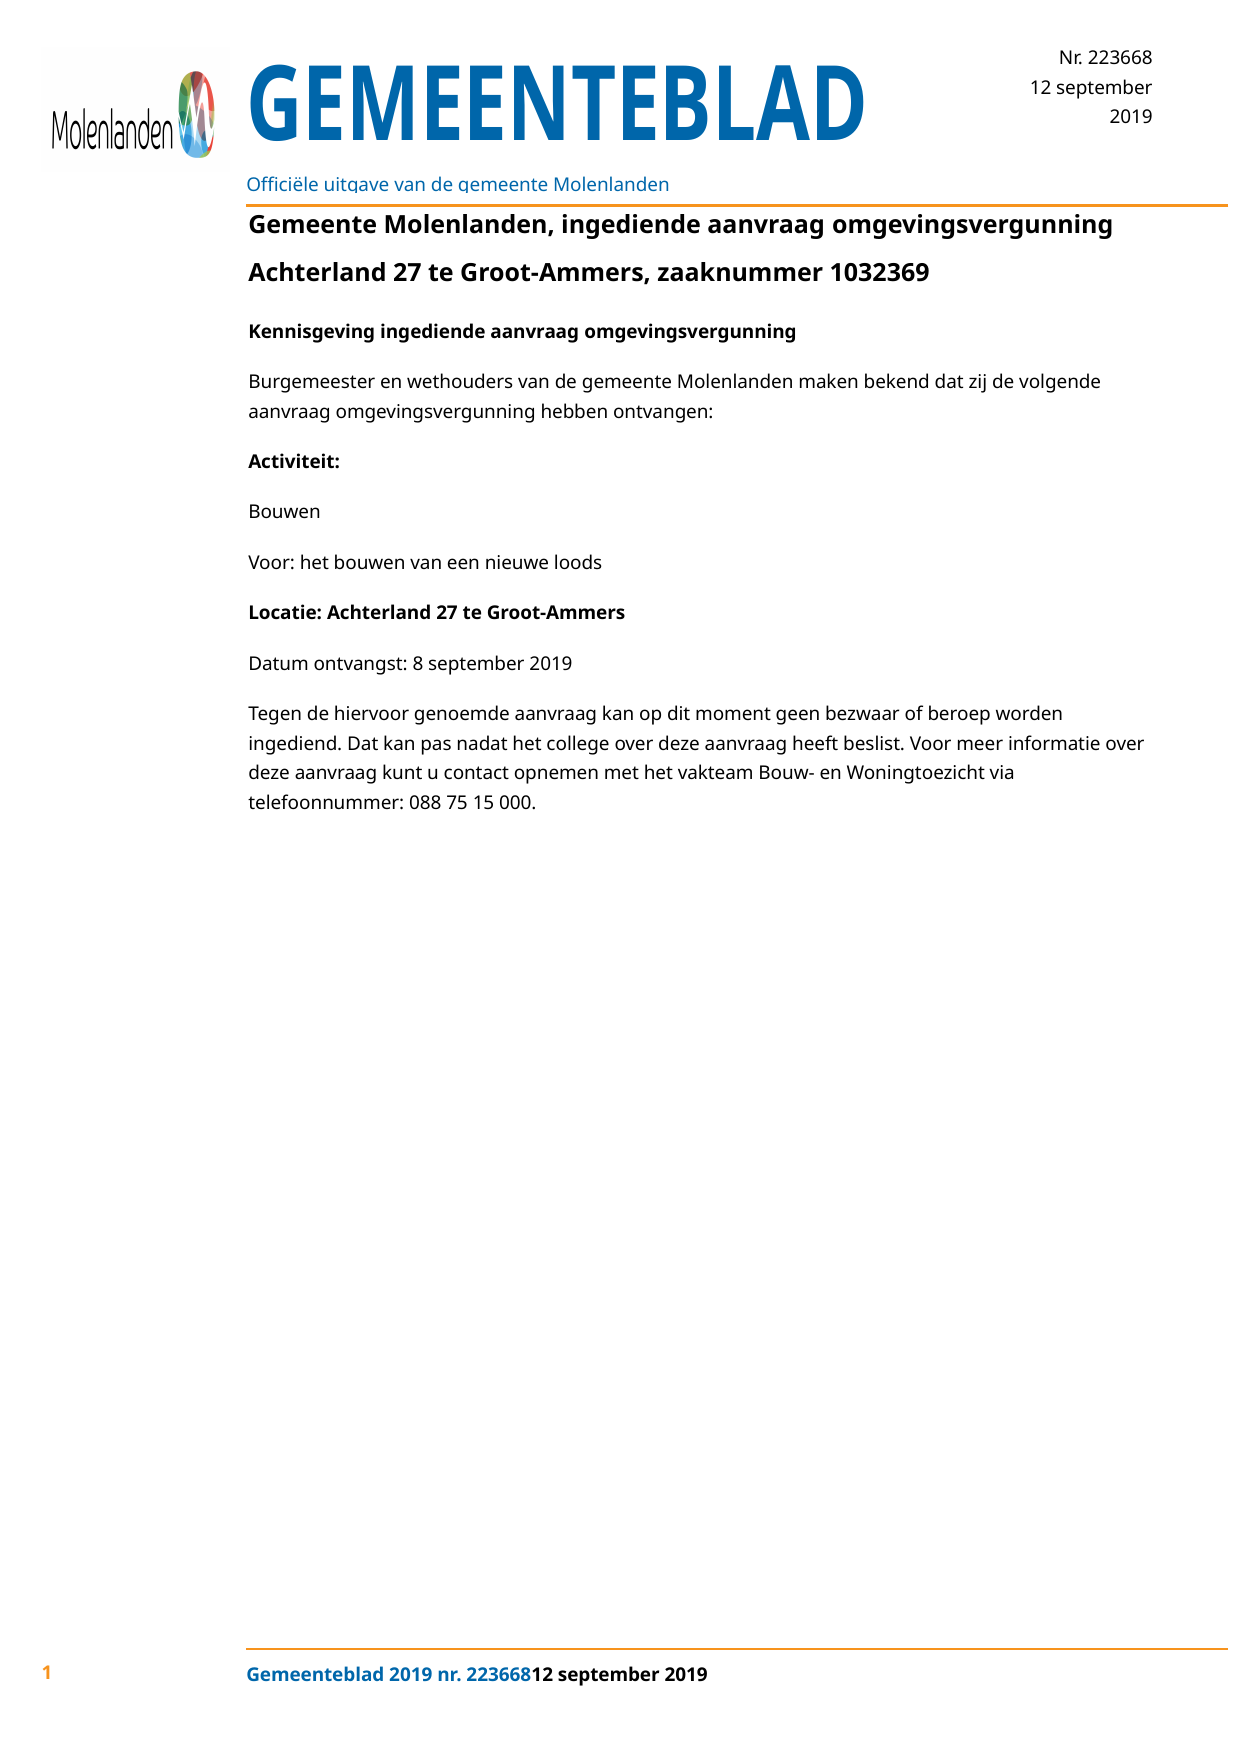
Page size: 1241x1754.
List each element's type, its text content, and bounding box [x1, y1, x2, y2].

text Voor: het bouwen van een nieuwe loods [248, 549, 1152, 575]
text Datum ontvangst: 8 september 2019 [248, 650, 1152, 676]
text Gemeente Molenlanden, ingediende aanvraag omgevingsvergunning Achterland 27 te Groot-Ammers, zaaknummer 1032369 [248, 207, 1152, 288]
picture [41, 47, 231, 172]
text Activiteit: [248, 448, 1152, 474]
text Locatie: Achterland 27 te Groot-Ammers [248, 599, 1152, 625]
text Burgemeester en wethouders van de gemeente Molenlanden maken bekend dat zij de volgende aanvraag omgevingsvergunning hebben ontvangen: [248, 368, 1152, 424]
text Bouwen [248, 499, 1152, 524]
text Tegen de hiervoor genoemde aanvraag kan op dit moment geen bezwaar of beroep worden ingediend. Dat kan pas nadat het college over deze aanvraag heeft beslist. Voor meer informatie over deze aanvraag kunt u contact opnemen met het vakteam Bouw- en Woningtoezicht via telefoonnummer: 088 75 15 000. [248, 700, 1152, 815]
text Kennisgeving ingediende aanvraag omgevingsvergunning [248, 318, 1152, 344]
